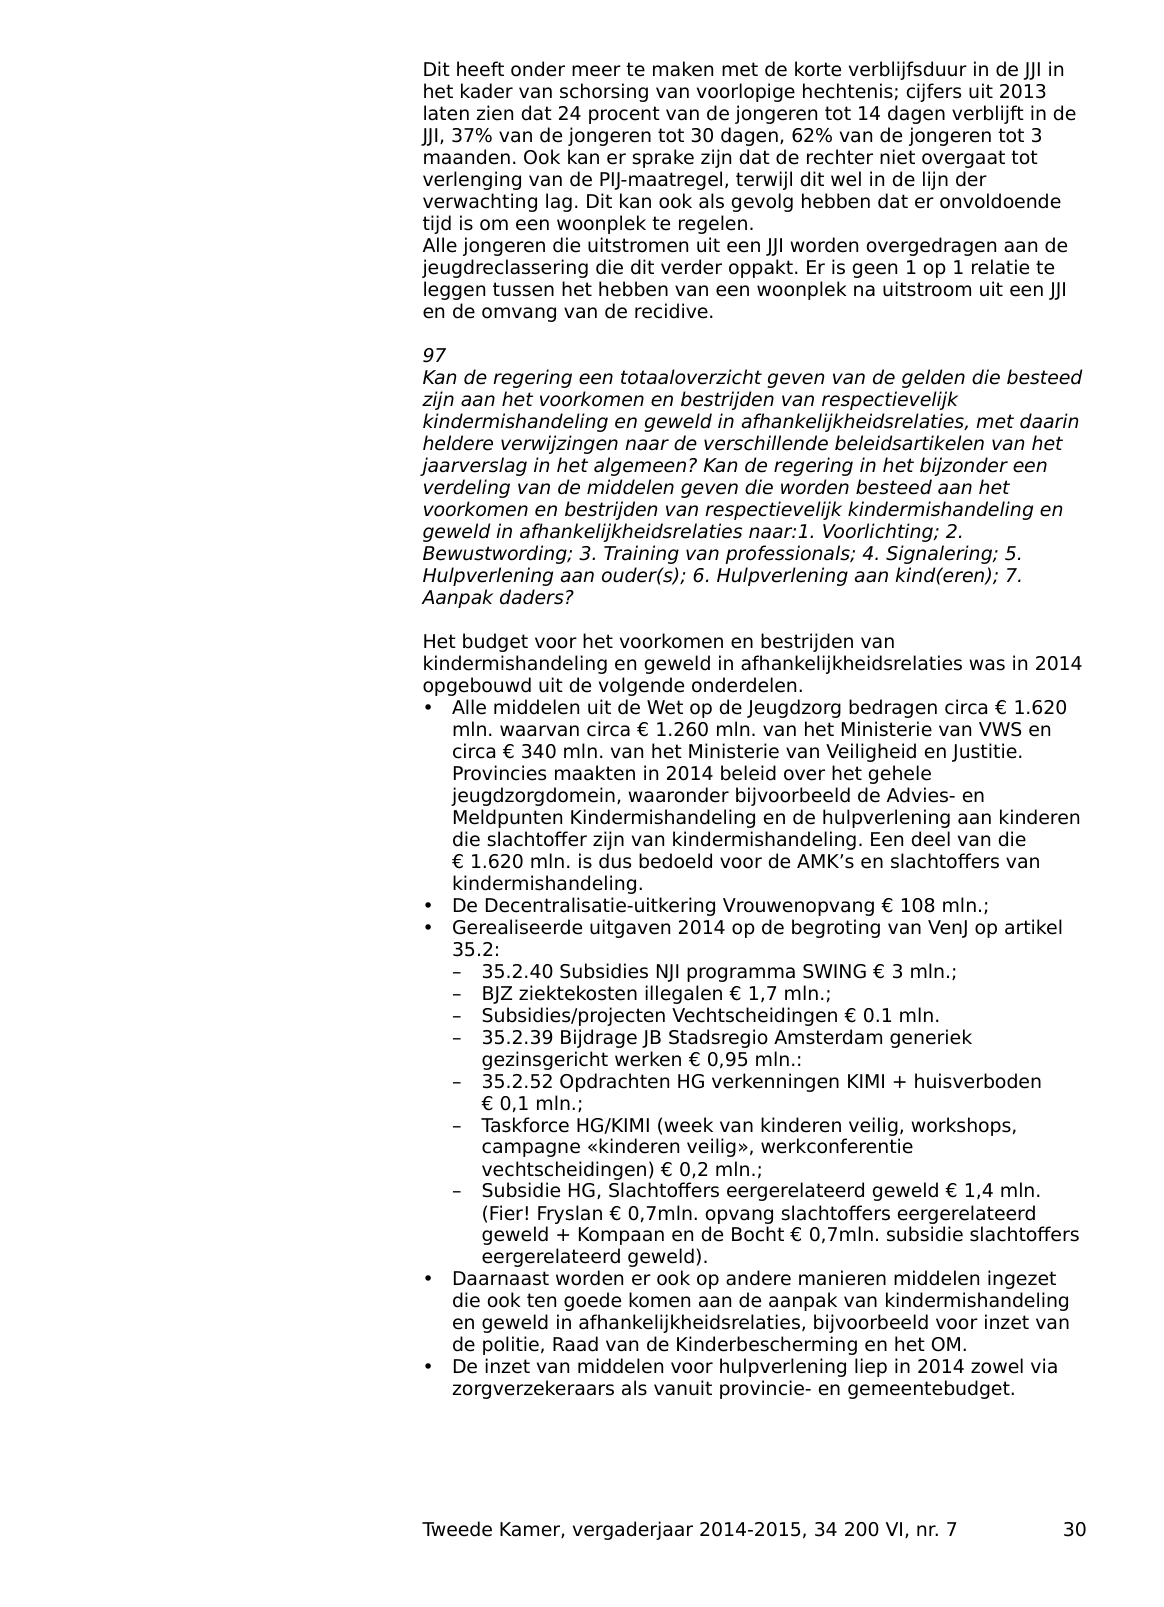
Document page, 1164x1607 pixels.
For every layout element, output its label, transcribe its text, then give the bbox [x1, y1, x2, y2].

text • Alle middelen uit de Wet op de Jeugdzorg bedragen circa € 1.620 mln. waarvan circa € 1.260 mln. van het Ministerie van VWS en circa € 340 mln. van het Ministerie van Veiligheid en Justitie. Provincies maakten in 2014 beleid over het gehele jeugdzorgdomein, waaronder bijvoorbeeld de Advies- en Meldpunten Kindermishandeling en de hulpverlening aan kinderen die slachtoffer zijn van kindermishandeling. Een deel van die € 1.620 mln. is dus bedoeld voor de AMK’s en slachtoffers van kindermishandeling. [422, 697, 1087, 895]
text – Subsidies/projecten Vechtscheidingen € 0.1 mln. [452, 1004, 1087, 1027]
text • De Decentralisatie-uitkering Vrouwenopvang € 108 mln.; [422, 895, 1087, 917]
text Het budget voor het voorkomen en bestrijden van kindermishandeling en geweld in afhankelijkheidsrelaties was in 2014 opgebouwd uit de volgende onderdelen. [422, 631, 1087, 697]
text • De inzet van middelen voor hulpverlening liep in 2014 zowel via zorgverzekeraars als vanuit provincie- en gemeentebudget. [422, 1356, 1087, 1400]
text – BJZ ziektekosten illegalen € 1,7 mln.; [452, 983, 1087, 1004]
text – 35.2.39 Bijdrage JB Stadsregio Amsterdam generiek gezinsgericht werken € 0,95 mln.: [452, 1027, 1087, 1071]
text – Taskforce HG/KIMI (week van kinderen veilig, workshops, campagne «kinderen veilig», werkconferentie vechtscheidingen) € 0,2 mln.; [452, 1114, 1087, 1180]
text Dit heeft onder meer te maken met de korte verblijfsduur in de JJI in het kader van schorsing van voorlopige hechtenis; cijfers uit 2013 laten zien dat 24 procent van de jongeren tot 14 dagen verblijft in de JJI, 37% van de jongeren tot 30 dagen, 62% van de jongeren tot 3 maanden. Ook kan er sprake zijn dat de rechter niet overgaat tot verlenging van de PIJ-maatregel, terwijl dit wel in de lijn der verwachting lag. Dit kan ook als gevolg hebben dat er onvoldoende tijd is om een woonplek te regelen. [422, 59, 1087, 235]
text Alle jongeren die uitstromen uit een JJI worden overgedragen aan de jeugdreclassering die dit verder oppakt. Er is geen 1 op 1 relatie te leggen tussen het hebben van een woonplek na uitstroom uit een JJI en de omvang van de recidive. [422, 235, 1087, 323]
text – 35.2.52 Opdrachten HG verkenningen KIMI + huisverboden € 0,1 mln.; [452, 1071, 1087, 1114]
text • Daarnaast worden er ook op andere manieren middelen ingezet die ook ten goede komen aan de aanpak van kindermishandeling en geweld in afhankelijkheidsrelaties, bijvoorbeeld voor inzet van de politie, Raad van de Kinderbescherming en het OM. [422, 1268, 1087, 1356]
text – 35.2.40 Subsidies NJI programma SWING € 3 mln.; [452, 961, 1087, 983]
text • Gerealiseerde uitgaven 2014 op de begroting van VenJ op artikel 35.2: [422, 917, 1087, 961]
text Kan de regering een totaaloverzicht geven van de gelden die besteed zijn aan het voorkomen en bestrijden van respectievelijk kindermishandeling en geweld in afhankelijkheidsrelaties, met daarin heldere verwijzingen naar de verschillende beleidsartikelen van het jaarverslag in het algemeen? Kan de regering in het bijzonder een verdeling van de middelen geven die worden besteed aan het voorkomen en bestrijden van respectievelijk kindermishandeling en geweld in afhankelijkheidsrelaties naar:1. Voorlichting; 2. Bewustwording; 3. Training van professionals; 4. Signalering; 5. Hulpverlening aan ouder(s); 6. Hulpverlening aan kind(eren); 7. Aanpak daders? [422, 367, 1087, 609]
text 97 [422, 345, 1087, 367]
text – Subsidie HG, Slachtoffers eergerelateerd geweld € 1,4 mln. (Fier! Fryslan € 0,7mln. opvang slachtoffers eergerelateerd geweld + Kompaan en de Bocht € 0,7mln. subsidie slachtoffers eergerelateerd geweld). [452, 1180, 1087, 1268]
